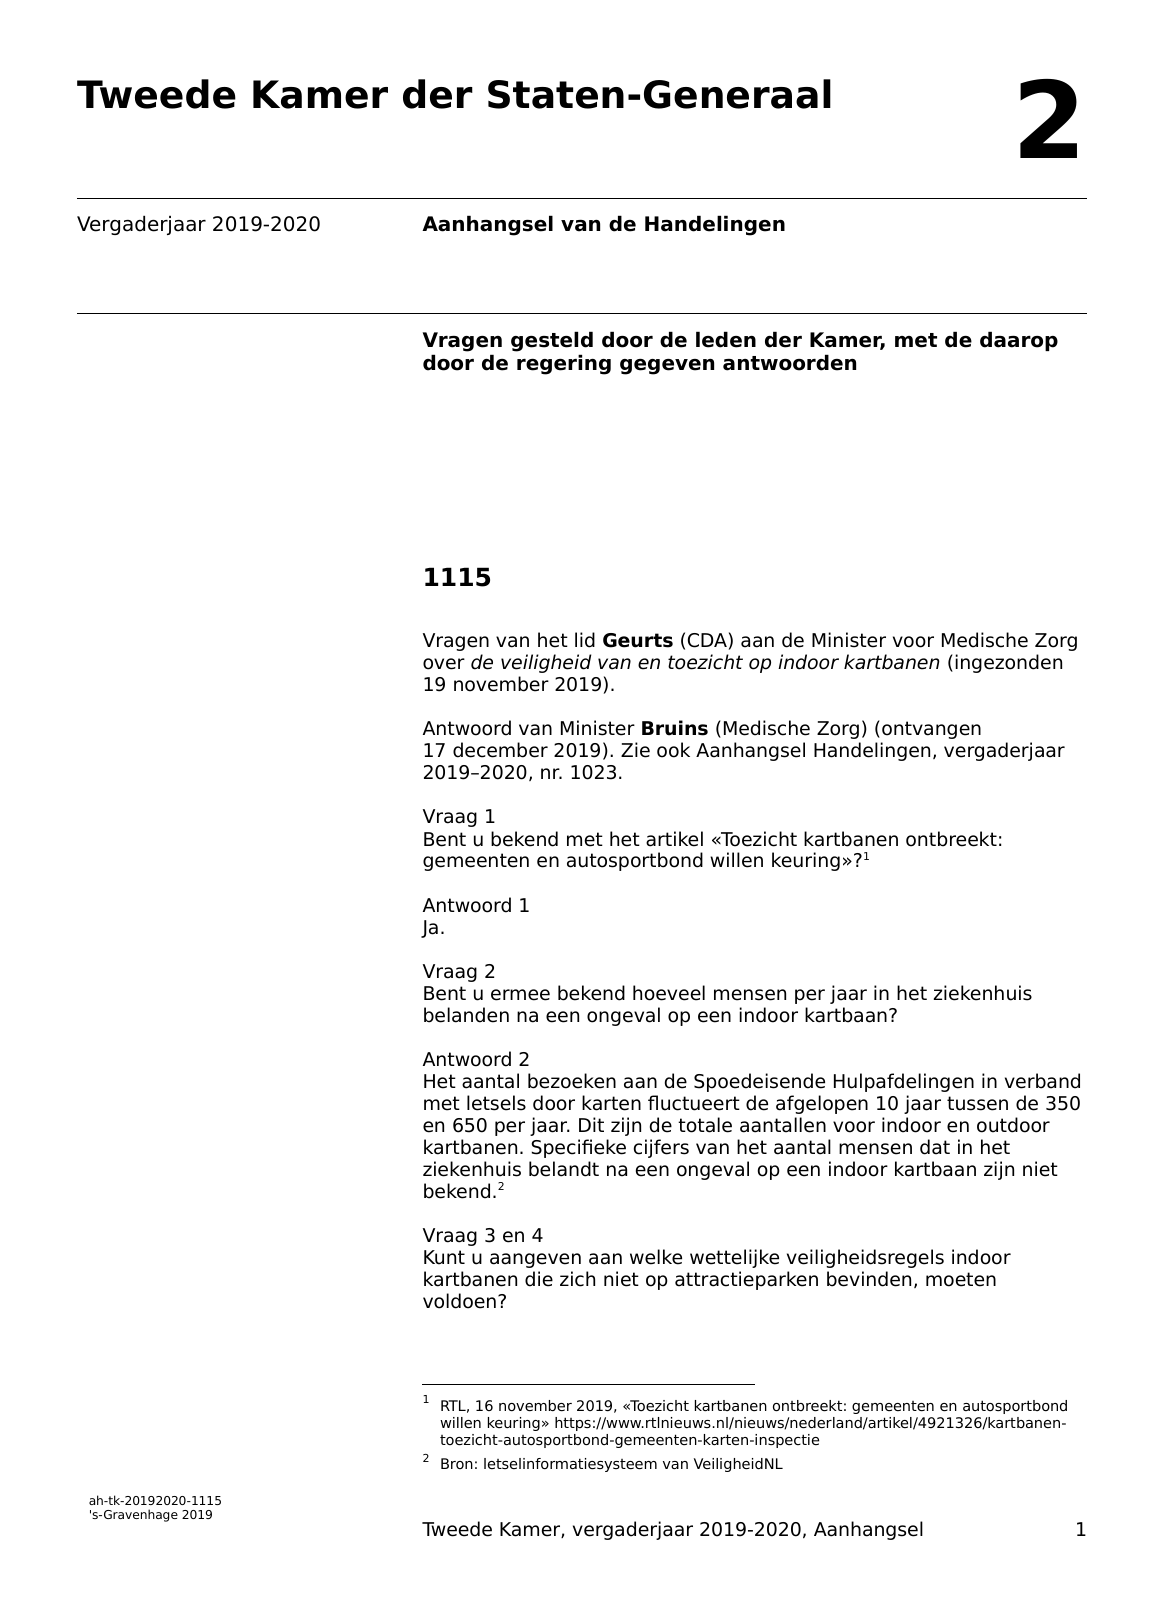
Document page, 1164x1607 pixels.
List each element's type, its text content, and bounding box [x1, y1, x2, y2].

text Het aantal bezoeken aan de Spoedeisende Hulpafdelingen in verband met letsels door karten fluctueert de afgelopen 10 jaar tussen de 350 en 650 per jaar. Dit zijn de totale aantallen voor indoor en outdoor kartbanen. Specifieke cijfers van het aantal mensen dat in het ziekenhuis belandt na een ongeval op een indoor kartbaan zijn niet bekend. [422, 1071, 1087, 1203]
text Antwoord 1 [422, 894, 1087, 917]
table_cell [77, 314, 422, 375]
text Antwoord 2 [422, 1049, 1087, 1071]
table_header Tweede Kamer der Staten-Generaal [77, 59, 886, 198]
text Vraag 2 [422, 961, 1087, 983]
text Bron: letselinformatiesysteem van VeiligheidNL [422, 1452, 1087, 1474]
text RTL, 16 november 2019, «Toezicht kartbanen ontbreekt: gemeenten en autosportbond willen keuring» https://www.rtlnieuws.nl/nieuws/nederland/artikel/4921326/kartbanen-toezicht-autosportbond-gemeenten-karten-inspectie [422, 1393, 1087, 1449]
text Vraag 1 [422, 806, 1087, 828]
text Antwoord van Minister Bruins (Medische Zorg) (ontvangen 17 december 2019). Zie ook Aanhangsel Handelingen, vergaderjaar 2019–2020, nr. 1023. [422, 718, 1087, 784]
text Kunt u aangeven aan welke wettelijke veiligheidsregels indoor kartbanen die zich niet op attractieparken bevinden, moeten voldoen? [422, 1247, 1087, 1313]
text Ja. [422, 917, 1087, 938]
text 's-Gravenhage 2019 [88, 1508, 323, 1522]
table_header 2 [886, 59, 1087, 198]
text Bent u bekend met het artikel «Toezicht kartbanen ontbreekt: gemeenten en autosportbond willen keuring»? [422, 828, 1087, 872]
text ah-tk-20192020-1115 [88, 1494, 323, 1508]
text 1115 [422, 563, 1087, 592]
text Vragen van het lid Geurts (CDA) aan de Minister voor Medische Zorg over de veiligheid van en toezicht op indoor kartbanen (ingezonden 19 november 2019). [422, 630, 1087, 696]
table_cell Vragen gesteld door de leden der Kamer, met de daarop door de regering gegeven antwoorden [422, 314, 1087, 375]
table_cell Vergaderjaar 2019-2020 [77, 199, 422, 313]
text Vraag 3 en 4 [422, 1225, 1087, 1247]
table_cell Aanhangsel van de Handelingen [422, 199, 1087, 313]
text Bent u ermee bekend hoeveel mensen per jaar in het ziekenhuis belanden na een ongeval op een indoor kartbaan? [422, 983, 1087, 1027]
